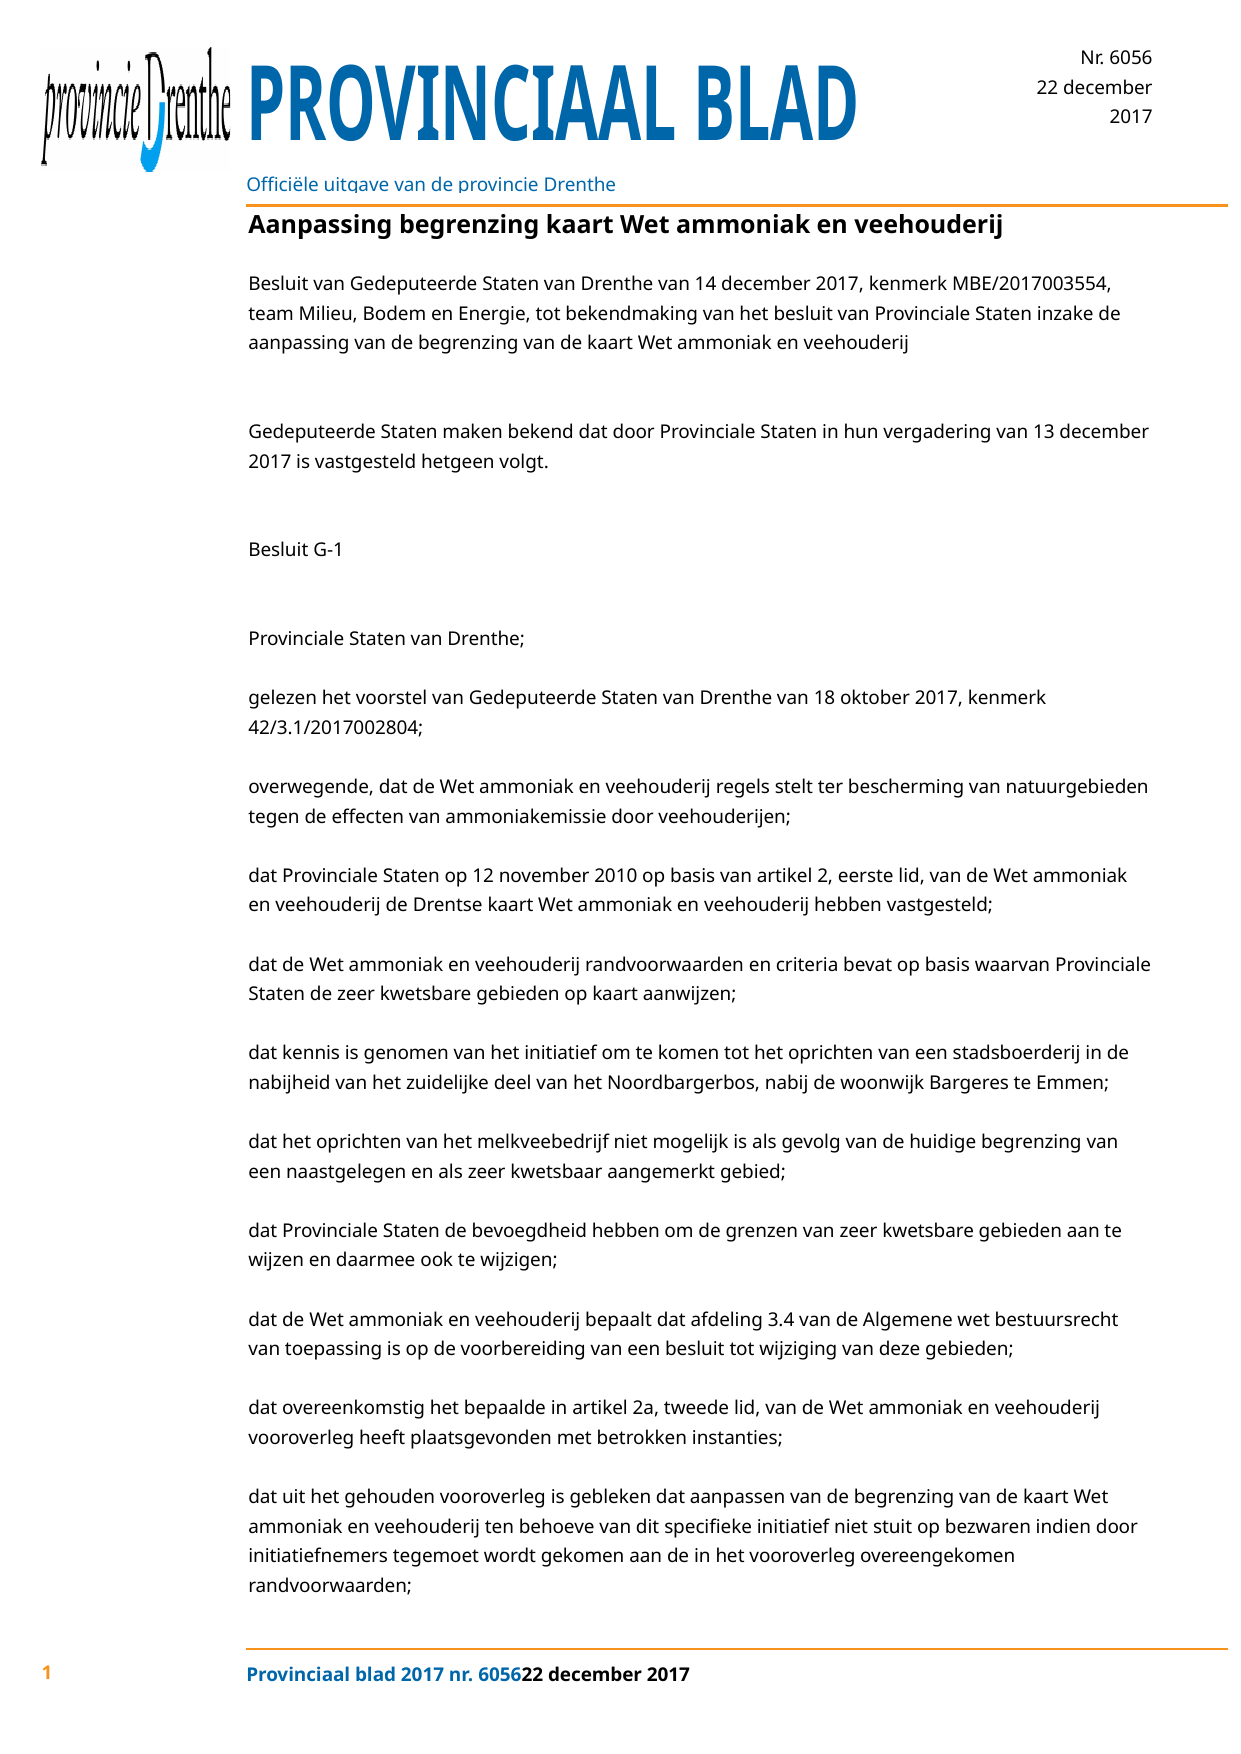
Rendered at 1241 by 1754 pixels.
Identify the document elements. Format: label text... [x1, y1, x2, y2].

text dat Provinciale Staten de bevoegdheid hebben om de grenzen van zeer kwetsbare gebieden aan te wijzen en daarmee ook te wijzigen; [248, 1217, 1152, 1272]
text Aanpassing begrenzing kaart Wet ammoniak en veehouderij [248, 207, 1152, 241]
picture [41, 47, 231, 172]
text dat de Wet ammoniak en veehouderij randvoorwaarden en criteria bevat op basis waarvan Provinciale Staten de zeer kwetsbare gebieden op kaart aanwijzen; [248, 951, 1152, 1006]
text gelezen het voorstel van Gedeputeerde Staten van Drenthe van 18 oktober 2017, kenmerk 42/3.1/2017002804; [248, 684, 1152, 740]
text dat de Wet ammoniak en veehouderij bepaalt dat afdeling 3.4 van de Algemene wet bestuursrecht van toepassing is op de voorbereiding van een besluit tot wijziging van deze gebieden; [248, 1306, 1152, 1361]
text dat uit het gehouden vooroverleg is gebleken dat aanpassen van de begrenzing van de kaart Wet ammoniak en veehouderij ten behoeve van dit specifieke initiatief niet stuit op bezwaren indien door initiatiefnemers tegemoet wordt gekomen aan de in het vooroverleg overeengekomen randvoorwaarden; [248, 1483, 1152, 1598]
text dat Provinciale Staten op 12 november 2010 op basis van artikel 2, eerste lid, van de Wet ammoniak en veehouderij de Drentse kaart Wet ammoniak en veehouderij hebben vastgesteld; [248, 862, 1152, 917]
text dat kennis is genomen van het initiatief om te komen tot het oprichten van een stadsboerderij in de nabijheid van het zuidelijke deel van het Noordbargerbos, nabij de woonwijk Bargeres te Emmen; [248, 1039, 1152, 1095]
text Besluit G-1 [248, 537, 1152, 562]
text dat overeenkomstig het bepaalde in artikel 2a, tweede lid, van de Wet ammoniak en veehouderij vooroverleg heeft plaatsgevonden met betrokken instanties; [248, 1394, 1152, 1450]
text overwegende, dat de Wet ammoniak en veehouderij regels stelt ter bescherming van natuurgebieden tegen de effecten van ammoniakemissie door veehouderijen; [248, 773, 1152, 828]
text Besluit van Gedeputeerde Staten van Drenthe van 14 december 2017, kenmerk MBE/2017003554, team Milieu, Bodem en Energie, tot bekendmaking van het besluit van Provinciale Staten inzake de aanpassing van de begrenzing van de kaart Wet ammoniak en veehouderij [248, 270, 1152, 355]
text dat het oprichten van het melkveebedrijf niet mogelijk is als gevolg van de huidige begrenzing van een naastgelegen en als zeer kwetsbaar aangemerkt gebied; [248, 1128, 1152, 1183]
text Provinciale Staten van Drenthe; [248, 625, 1152, 651]
text Gedeputeerde Staten maken bekend dat door Provinciale Staten in hun vergadering van 13 december 2017 is vastgesteld hetgeen volgt. [248, 418, 1152, 473]
